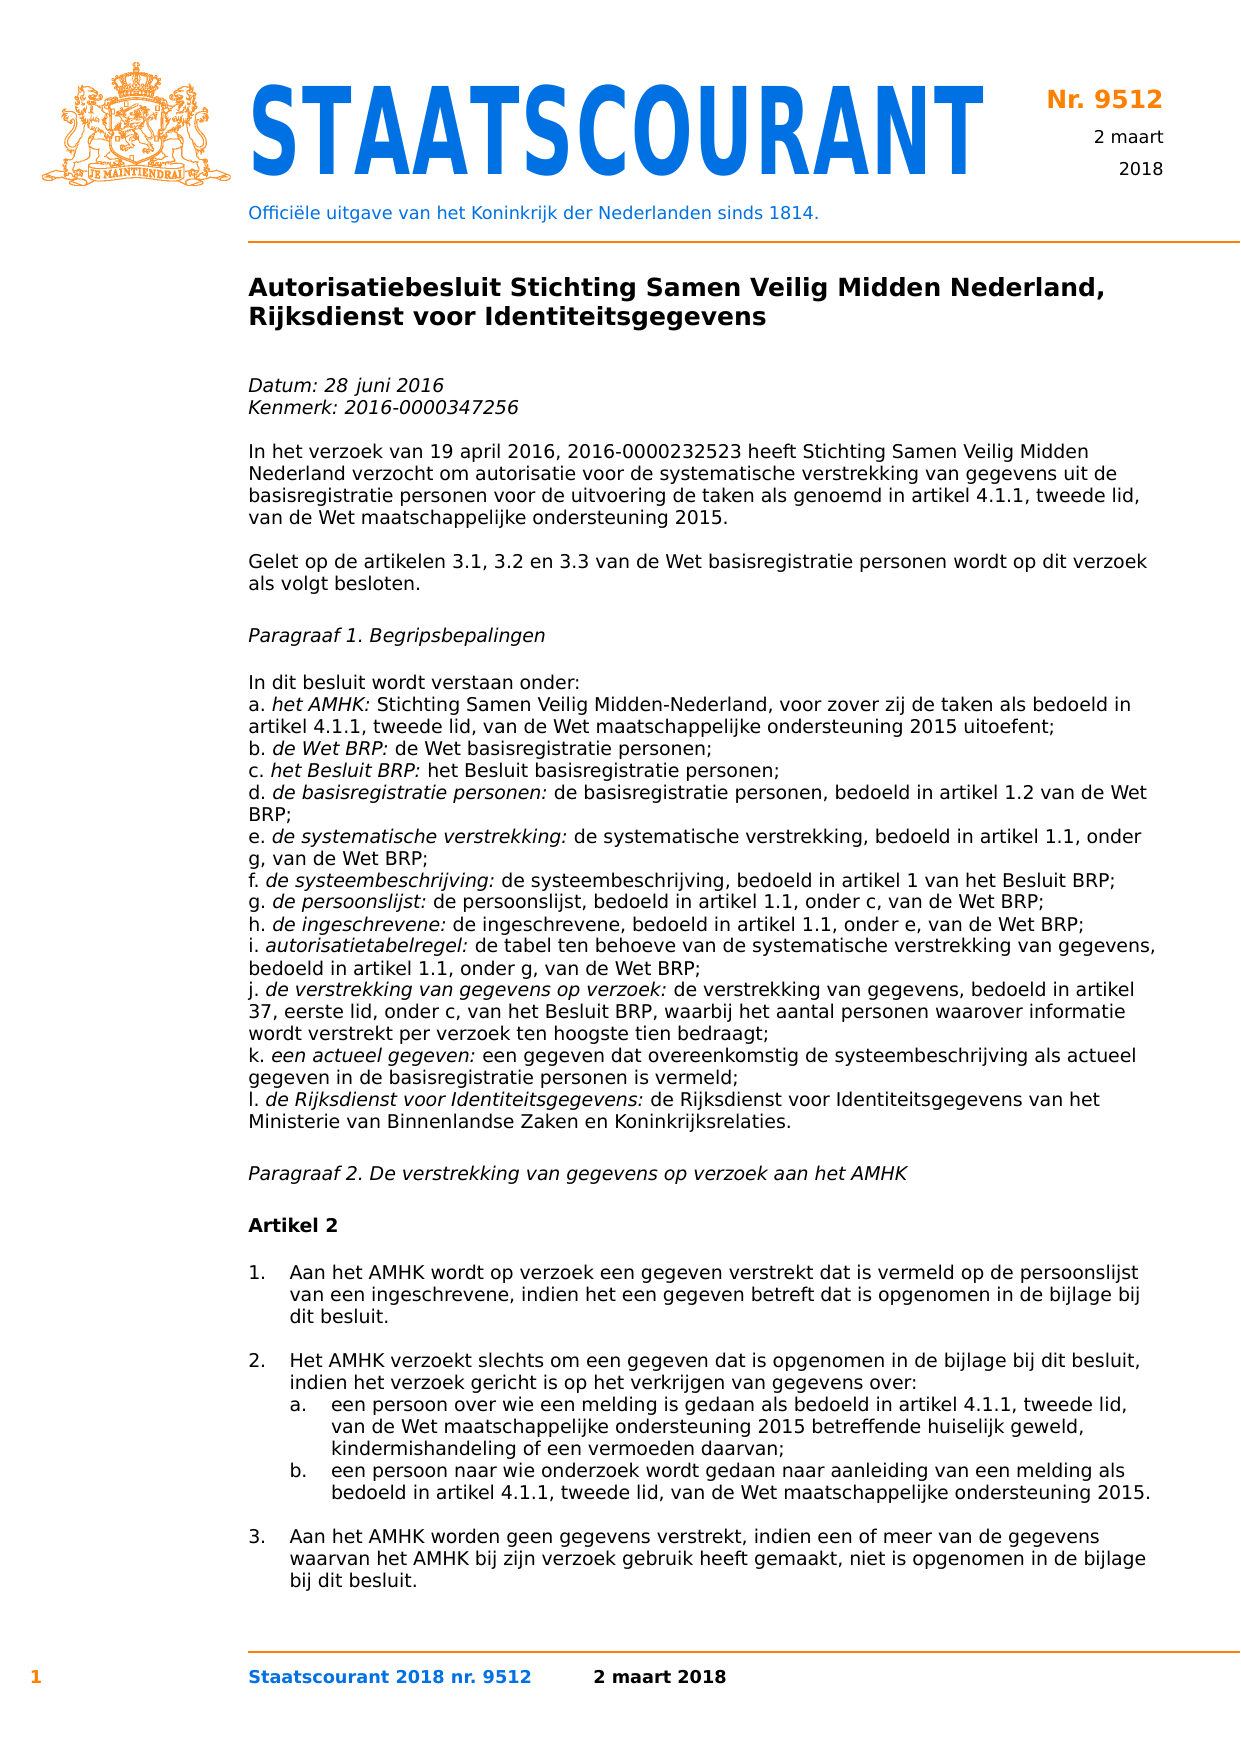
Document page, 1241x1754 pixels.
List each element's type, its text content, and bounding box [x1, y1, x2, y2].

text 1. Aan het AMHK wordt op verzoek een gegeven verstrekt dat is vermeld op de persoonslijst van een ingeschrevene, indien het een gegeven betreft dat is opgenomen in de bijlage bij dit besluit. [248, 1262, 1163, 1328]
text 2. Het AMHK verzoekt slechts om een gegeven dat is opgenomen in de bijlage bij dit besluit, indien het verzoek gericht is op het verkrijgen van gegevens over: [248, 1350, 1163, 1394]
subtitle Paragraaf 2. De verstrekking van gegevens op verzoek aan het AMHK [248, 1163, 1163, 1185]
text Gelet op de artikelen 3.1, 3.2 en 3.3 van de Wet basisregistratie personen wordt op dit verzoek als volgt besloten. [248, 551, 1163, 595]
text d. de basisregistratie personen: de basisregistratie personen, bedoeld in artikel 1.2 van de Wet BRP; [248, 782, 1163, 826]
subtitle Autorisatiebesluit Stichting Samen Veilig Midden Nederland, Rijksdienst voor Identiteitsgegevens [248, 273, 1163, 331]
picture [41, 62, 231, 186]
table_cell Officiële uitgave van het Koninkrijk der Nederlanden sinds 1814. [248, 203, 1240, 241]
table_header Nr. 9512 [998, 62, 1240, 121]
text c. het Besluit BRP: het Besluit basisregistratie personen; [248, 759, 1163, 782]
text b. een persoon naar wie onderzoek wordt gedaan naar aanleiding van een melding als bedoeld in artikel 4.1.1, tweede lid, van de Wet maatschappelijke ondersteuning 2015. [289, 1460, 1163, 1504]
text In het verzoek van 19 april 2016, 2016-0000232523 heeft Stichting Samen Veilig Midden Nederland verzocht om autorisatie voor de systematische verstrekking van gegevens uit de basisregistratie personen voor de uitvoering de taken als genoemd in artikel 4.1.1, tweede lid, van de Wet maatschappelijke ondersteuning 2015. [248, 441, 1163, 529]
text e. de systematische verstrekking: de systematische verstrekking, bedoeld in artikel 1.1, onder g, van de Wet BRP; [248, 826, 1163, 869]
text j. de verstrekking van gegevens op verzoek: de verstrekking van gegevens, bedoeld in artikel 37, eerste lid, onder c, van het Besluit BRP, waarbij het aantal personen waarover informatie wordt verstrekt per verzoek ten hoogste tien bedraagt; [248, 979, 1163, 1045]
text h. de ingeschrevene: de ingeschrevene, bedoeld in artikel 1.1, onder e, van de Wet BRP; [248, 913, 1163, 935]
text i. autorisatietabelregel: de tabel ten behoeve van de systematische verstrekking van gegevens, bedoeld in artikel 1.1, onder g, van de Wet BRP; [248, 935, 1163, 979]
text a. een persoon over wie een melding is gedaan als bedoeld in artikel 4.1.1, tweede lid, van de Wet maatschappelijke ondersteuning 2015 betreffende huiselijk geweld, kindermishandeling of een vermoeden daarvan; [289, 1394, 1163, 1460]
text a. het AMHK: Stichting Samen Veilig Midden-Nederland, voor zover zij de taken als bedoeld in artikel 4.1.1, tweede lid, van de Wet maatschappelijke ondersteuning 2015 uitoefent; [248, 694, 1163, 738]
table_cell 2 maart [998, 121, 1240, 153]
table_header [25, 62, 248, 241]
text Kenmerk: 2016-0000347256 [248, 397, 1163, 419]
table_header STAATSCOURANT [248, 62, 998, 203]
subtitle Paragraaf 1. Begripsbepalingen [248, 625, 1163, 647]
text In dit besluit wordt verstaan onder: [248, 672, 1163, 694]
text b. de Wet BRP: de Wet basisregistratie personen; [248, 738, 1163, 759]
table_cell 2018 [998, 153, 1240, 203]
text g. de persoonslijst: de persoonslijst, bedoeld in artikel 1.1, onder c, van de Wet BRP; [248, 891, 1163, 913]
text l. de Rijksdienst voor Identiteitsgegevens: de Rijksdienst voor Identiteitsgegevens van het Ministerie van Binnenlandse Zaken en Koninkrijksrelaties. [248, 1089, 1163, 1133]
text Datum: 28 juni 2016 [248, 375, 1163, 397]
text f. de systeembeschrijving: de systeembeschrijving, bedoeld in artikel 1 van het Besluit BRP; [248, 869, 1163, 891]
subtitle Artikel 2 [248, 1215, 1163, 1237]
text 3. Aan het AMHK worden geen gegevens verstrekt, indien een of meer van de gegevens waarvan het AMHK bij zijn verzoek gebruik heeft gemaakt, niet is opgenomen in de bijlage bij dit besluit. [248, 1526, 1163, 1592]
text k. een actueel gegeven: een gegeven dat overeenkomstig de systeembeschrijving als actueel gegeven in de basisregistratie personen is vermeld; [248, 1045, 1163, 1089]
